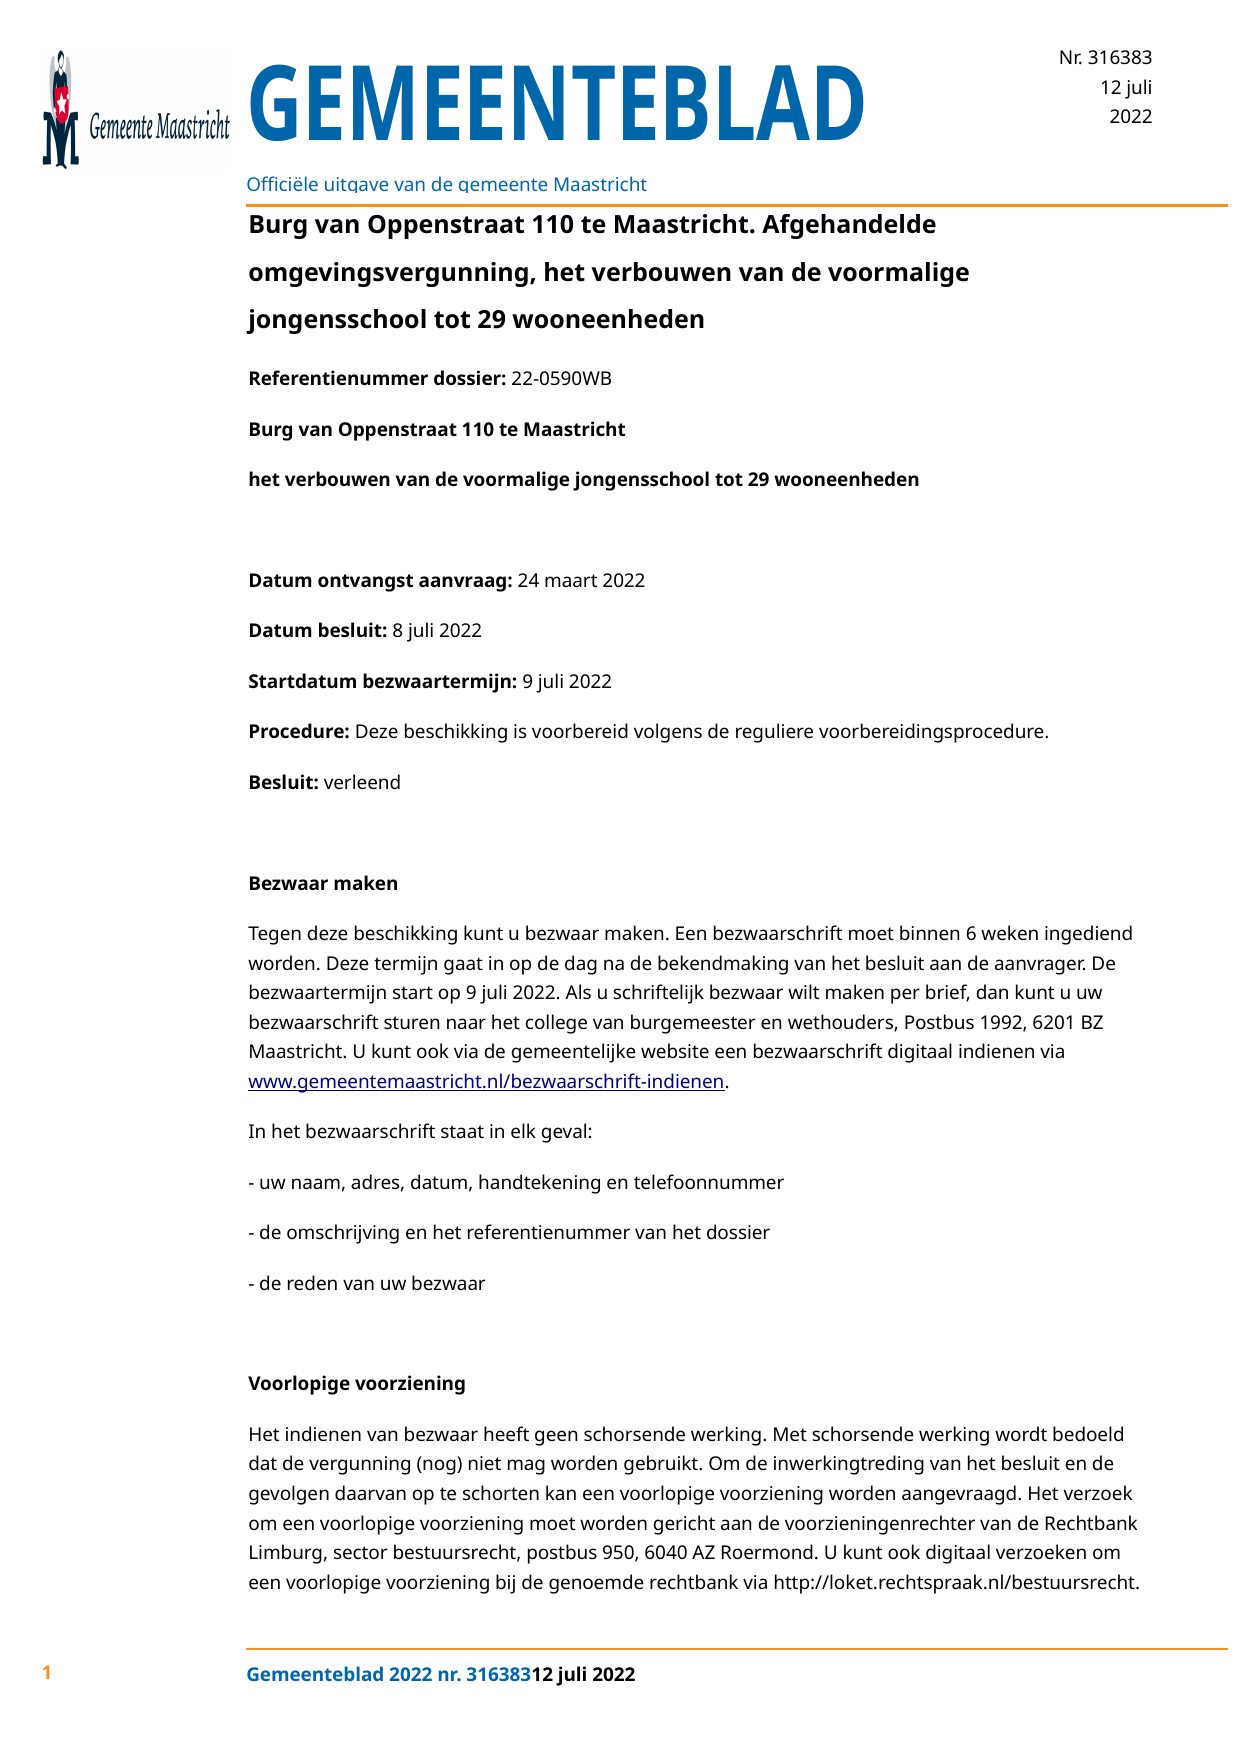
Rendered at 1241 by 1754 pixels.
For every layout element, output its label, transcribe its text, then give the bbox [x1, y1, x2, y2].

text Burg van Oppenstraat 110 te Maastricht [248, 416, 1152, 442]
picture [41, 47, 231, 172]
text Bezwaar maken [248, 870, 1152, 895]
text Referentienummer dossier: 22-0590WB [248, 366, 1152, 391]
text Burg van Oppenstraat 110 te Maastricht. Afgehandelde omgevingsvergunning, het verbouwen van de voormalige jongensschool tot 29 wooneenheden [248, 207, 1152, 336]
text Voorlopige voorziening [248, 1371, 1152, 1396]
text het verbouwen van de voormalige jongensschool tot 29 wooneenheden [248, 466, 1152, 492]
text - de reden van uw bezwaar [248, 1270, 1152, 1295]
text Datum ontvangst aanvraag: 24 maart 2022 [248, 567, 1152, 593]
text Tegen deze beschikking kunt u bezwaar maken. Een bezwaarschrift moet binnen 6 weken ingediend worden. Deze termijn gaat in op de dag na de bekendmaking van het besluit aan de aanvrager. De bezwaartermijn start op 9 juli 2022. Als u schriftelijk bezwaar wilt maken per brief, dan kunt u uw bezwaarschrift sturen naar het college van burgemeester en wethouders, Postbus 1992, 6201 BZ Maastricht. U kunt ook via de gemeentelijke website een bezwaarschrift digitaal indienen via www.gemeentemaastricht.nl/bezwaarschrift-indienen. [248, 920, 1152, 1094]
text Datum besluit: 8 juli 2022 [248, 618, 1152, 643]
text Besluit: verleend [248, 769, 1152, 794]
text - uw naam, adres, datum, handtekening en telefoonnummer [248, 1169, 1152, 1194]
text Het indienen van bezwaar heeft geen schorsende werking. Met schorsende werking wordt bedoeld dat de vergunning (nog) niet mag worden gebruikt. Om de inwerkingtreding van het besluit en de gevolgen daarvan op te schorten kan een voorlopige voorziening worden aangevraagd. Het verzoek om een voorlopige voorziening moet worden gericht aan de voorzieningenrechter van de Rechtbank Limburg, sector bestuursrecht, postbus 950, 6040 AZ Roermond. U kunt ook digitaal verzoeken om een voorlopige voorziening bij de genoemde rechtbank via http://loket.rechtspraak.nl/bestuursrecht. [248, 1421, 1152, 1594]
text Startdatum bezwaartermijn: 9 juli 2022 [248, 668, 1152, 694]
text - de omschrijving en het referentienummer van het dossier [248, 1219, 1152, 1245]
text In het bezwaarschrift staat in elk geval: [248, 1118, 1152, 1144]
text Procedure: Deze beschikking is voorbereid volgens de reguliere voorbereidingsprocedure. [248, 718, 1152, 744]
